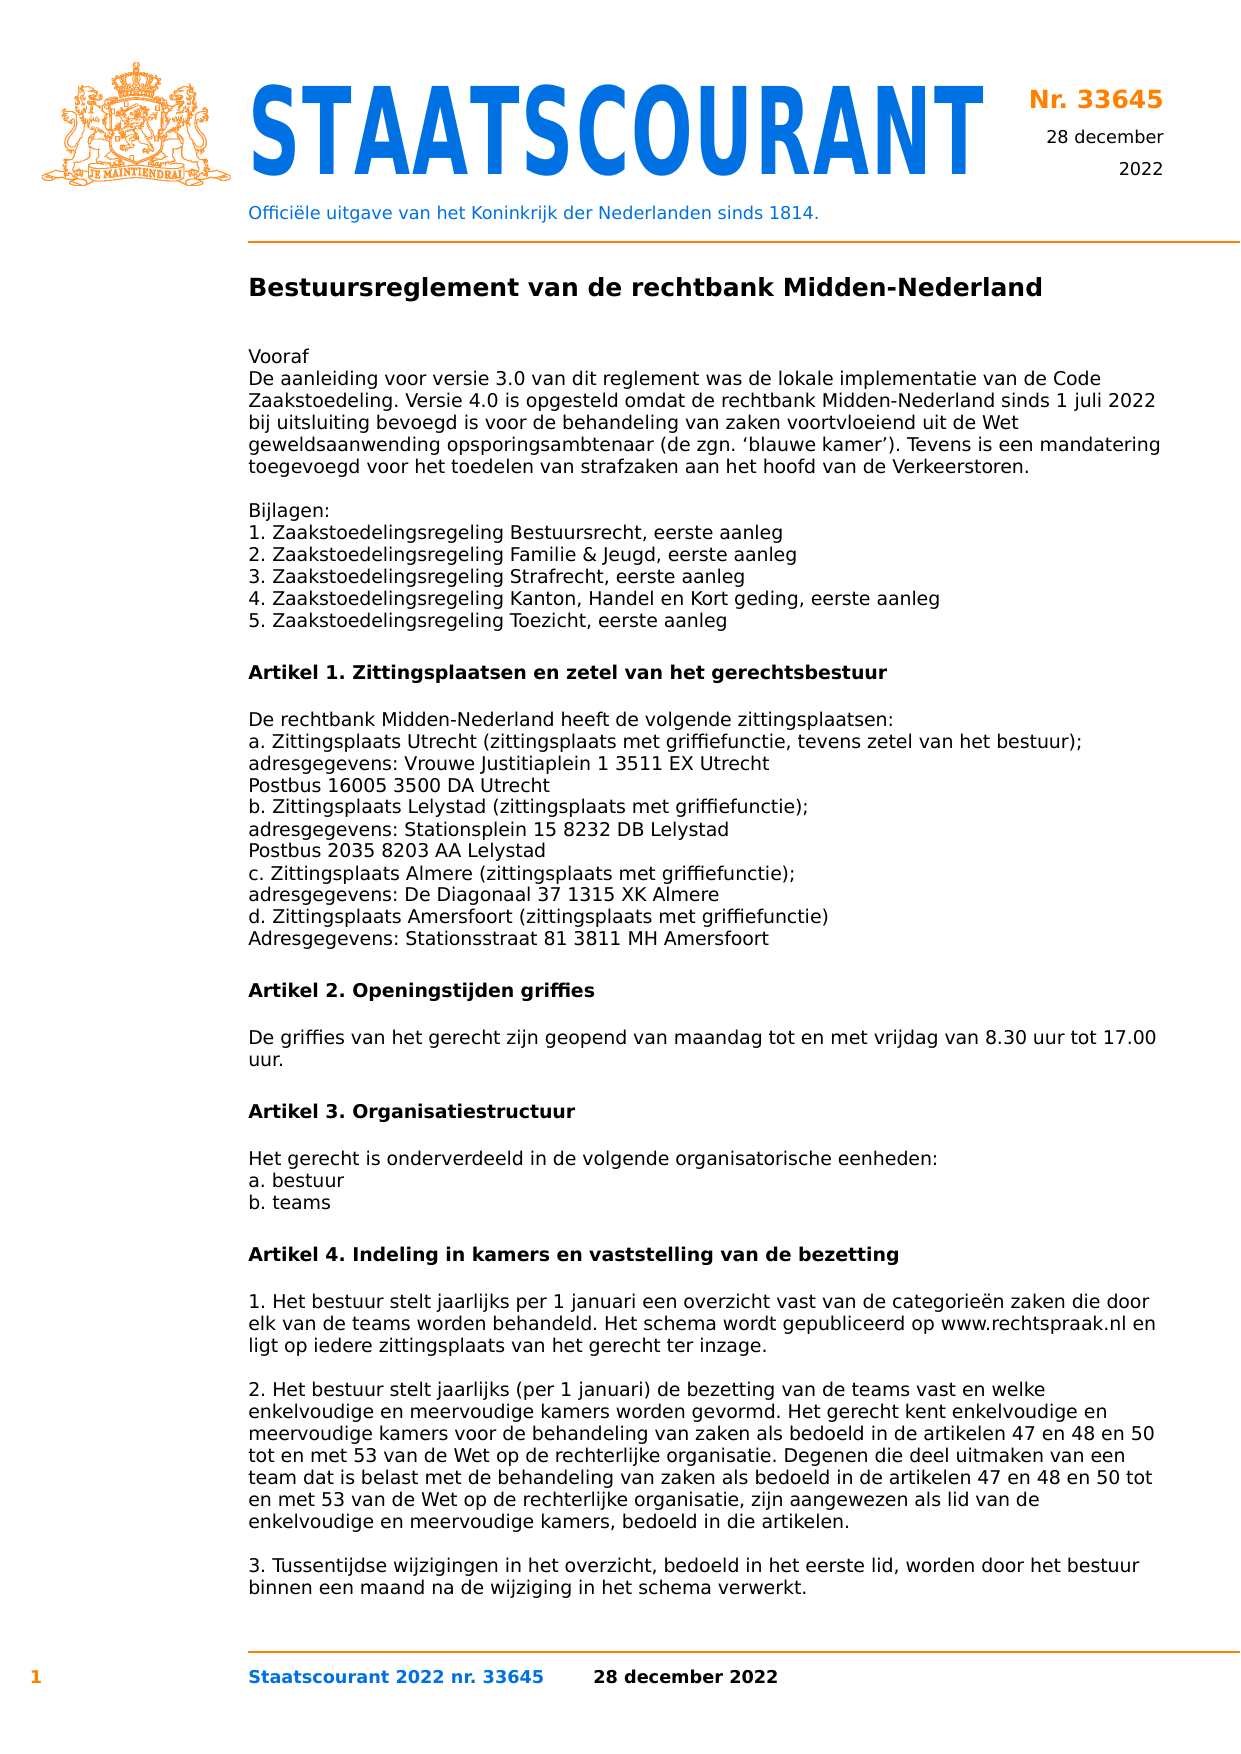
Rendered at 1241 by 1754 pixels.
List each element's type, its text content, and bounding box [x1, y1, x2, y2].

text 1. Het bestuur stelt jaarlijks per 1 januari een overzicht vast van de categorieën zaken die door elk van de teams worden behandeld. Het schema wordt gepubliceerd op www.rechtspraak.nl en ligt op iedere zittingsplaats van het gerecht ter inzage. [248, 1291, 1163, 1357]
subtitle Artikel 3. Organisatiestructuur [248, 1101, 1163, 1123]
table_cell 28 december [998, 121, 1240, 153]
text Adresgegevens: Stationsstraat 81 3811 MH Amersfoort [248, 928, 1163, 950]
text 3. Zaakstoedelingsregeling Strafrecht, eerste aanleg [248, 566, 1163, 588]
text a. bestuur [248, 1170, 1163, 1192]
text adresgegevens: Stationsplein 15 8232 DB Lelystad [248, 818, 1163, 840]
text Vooraf [248, 346, 1163, 368]
text 2. Het bestuur stelt jaarlijks (per 1 januari) de bezetting van de teams vast en welke enkelvoudige en meervoudige kamers worden gevormd. Het gerecht kent enkelvoudige en meervoudige kamers voor de behandeling van zaken als bedoeld in de artikelen 47 en 48 en 50 tot en met 53 van de Wet op de rechterlijke organisatie. Degenen die deel uitmaken van een team dat is belast met de behandeling van zaken als bedoeld in de artikelen 47 en 48 en 50 tot en met 53 van de Wet op de rechterlijke organisatie, zijn aangewezen als lid van de enkelvoudige en meervoudige kamers, bedoeld in die artikelen. [248, 1379, 1163, 1533]
text 5. Zaakstoedelingsregeling Toezicht, eerste aanleg [248, 609, 1163, 632]
picture [41, 62, 231, 186]
text a. Zittingsplaats Utrecht (zittingsplaats met griffiefunctie, tevens zetel van het bestuur); [248, 731, 1163, 752]
text De rechtbank Midden-Nederland heeft de volgende zittingsplaatsen: [248, 708, 1163, 731]
text 2. Zaakstoedelingsregeling Familie & Jeugd, eerste aanleg [248, 544, 1163, 566]
subtitle Artikel 1. Zittingsplaatsen en zetel van het gerechtsbestuur [248, 662, 1163, 683]
text adresgegevens: De Diagonaal 37 1315 XK Almere [248, 884, 1163, 906]
text Postbus 16005 3500 DA Utrecht [248, 774, 1163, 796]
text d. Zittingsplaats Amersfoort (zittingsplaats met griffiefunctie) [248, 906, 1163, 928]
subtitle Artikel 4. Indeling in kamers en vaststelling van de bezetting [248, 1244, 1163, 1266]
text b. teams [248, 1192, 1163, 1214]
text c. Zittingsplaats Almere (zittingsplaats met griffiefunctie); [248, 862, 1163, 884]
table_cell Officiële uitgave van het Koninkrijk der Nederlanden sinds 1814. [248, 203, 1240, 241]
table_header STAATSCOURANT [248, 62, 998, 203]
table_cell 2022 [998, 153, 1240, 203]
text De aanleiding voor versie 3.0 van dit reglement was de lokale implementatie van de Code Zaakstoedeling. Versie 4.0 is opgesteld omdat de rechtbank Midden-Nederland sinds 1 juli 2022 bij uitsluiting bevoegd is voor de behandeling van zaken voortvloeiend uit de Wet geweldsaanwending opsporingsambtenaar (de zgn. ‘blauwe kamer’). Tevens is een mandatering toegevoegd voor het toedelen van strafzaken aan het hoofd van de Verkeerstoren. [248, 368, 1163, 478]
text 3. Tussentijdse wijzigingen in het overzicht, bedoeld in het eerste lid, worden door het bestuur binnen een maand na de wijziging in het schema verwerkt. [248, 1555, 1163, 1599]
text Postbus 2035 8203 AA Lelystad [248, 840, 1163, 862]
table_header [25, 62, 248, 241]
subtitle Artikel 2. Openingstijden griffies [248, 980, 1163, 1002]
text De griffies van het gerecht zijn geopend van maandag tot en met vrijdag van 8.30 uur tot 17.00 uur. [248, 1027, 1163, 1071]
text 1. Zaakstoedelingsregeling Bestuursrecht, eerste aanleg [248, 522, 1163, 544]
text 4. Zaakstoedelingsregeling Kanton, Handel en Kort geding, eerste aanleg [248, 588, 1163, 609]
text Bijlagen: [248, 500, 1163, 522]
text Het gerecht is onderverdeeld in de volgende organisatorische eenheden: [248, 1148, 1163, 1170]
subtitle Bestuursreglement van de rechtbank Midden-Nederland [248, 273, 1163, 302]
text b. Zittingsplaats Lelystad (zittingsplaats met griffiefunctie); [248, 796, 1163, 818]
table_header Nr. 33645 [998, 62, 1240, 121]
text adresgegevens: Vrouwe Justitiaplein 1 3511 EX Utrecht [248, 752, 1163, 774]
